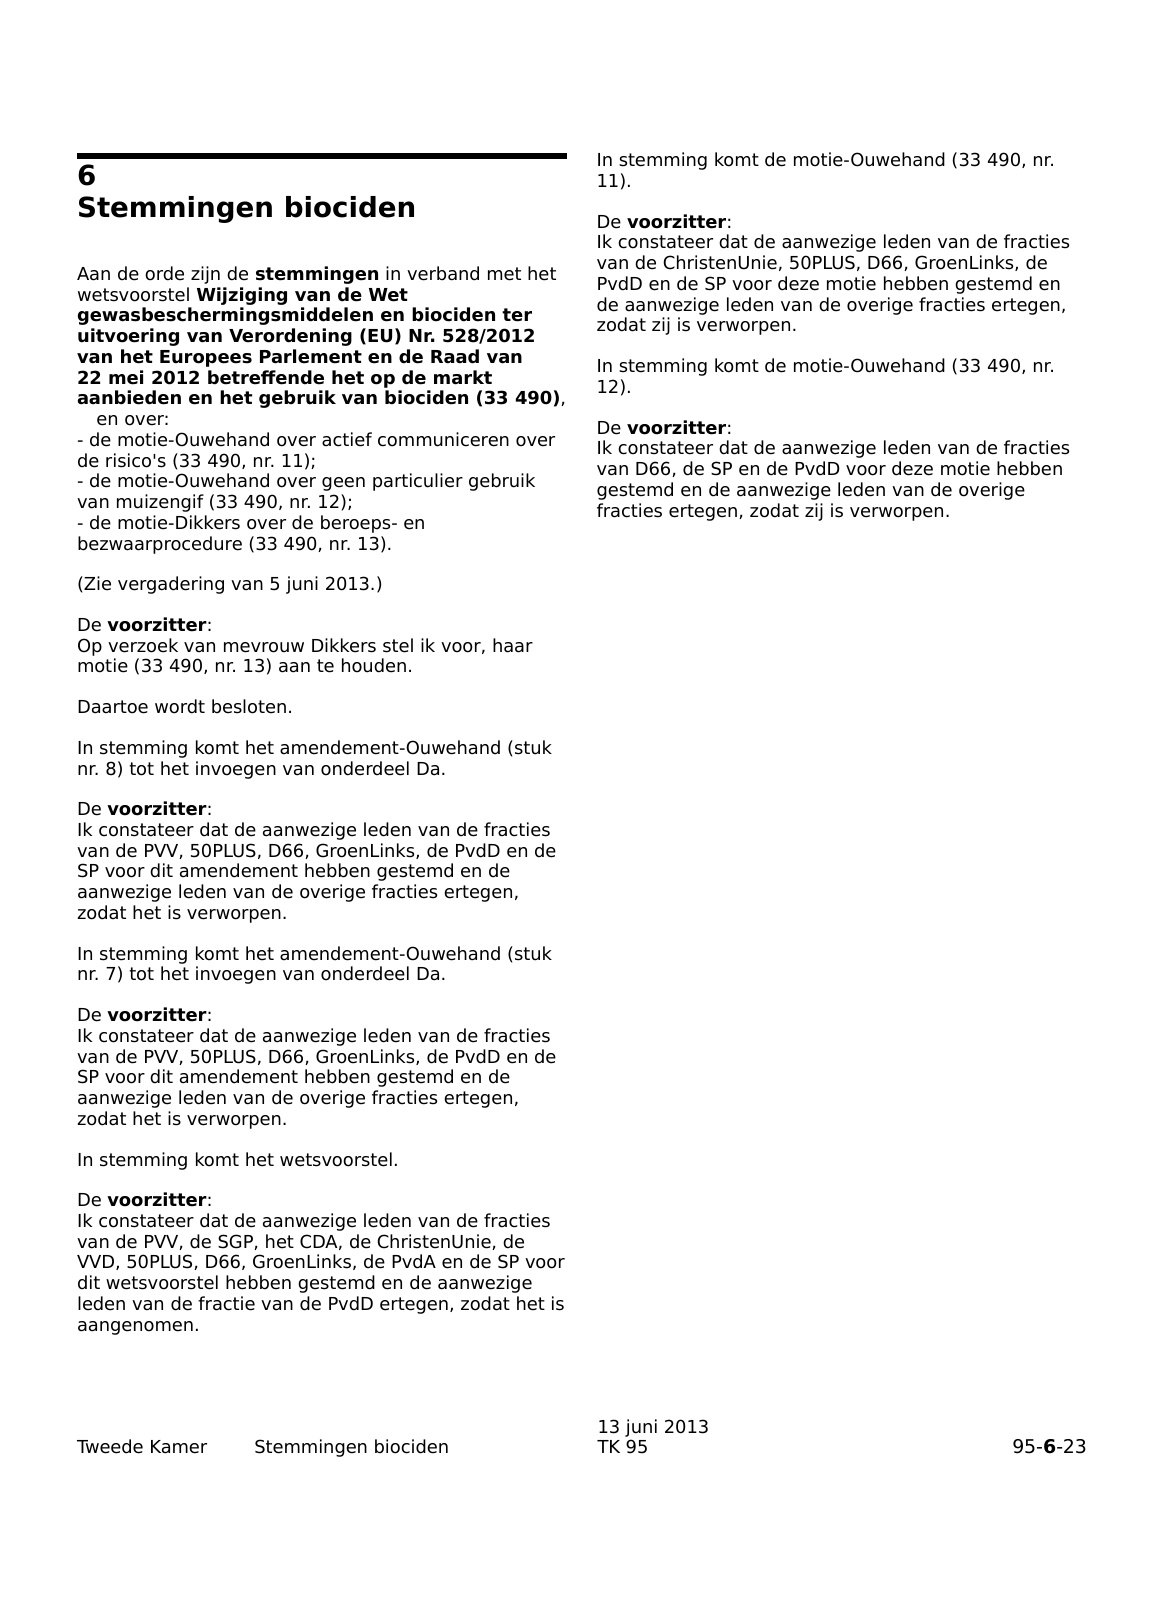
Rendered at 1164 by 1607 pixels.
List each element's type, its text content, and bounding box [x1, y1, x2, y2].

text - de motie-Ouwehand over geen particulier gebruik van muizengif (33 490, nr. 12); [77, 471, 567, 513]
text In stemming komt de motie-Ouwehand (33 490, nr. 12). [596, 356, 1087, 397]
text - de motie-Ouwehand over actief communiceren over de risico's (33 490, nr. 11); [77, 430, 567, 471]
text De voorzitter: [596, 417, 1087, 438]
text Op verzoek van mevrouw Dikkers stel ik voor, haar motie (33 490, nr. 13) aan te houden. [77, 636, 567, 677]
text Daartoe wordt besloten. [77, 697, 567, 718]
text Ik constateer dat de aanwezige leden van de fracties van D66, de SP en de PvdD voor deze motie hebben gestemd en de aanwezige leden van de overige fracties ertegen, zodat zij is verworpen. [596, 438, 1087, 521]
text - de motie-Dikkers over de beroeps- en bezwaarprocedure (33 490, nr. 13). [77, 513, 567, 554]
text en over: [77, 409, 567, 430]
text De voorzitter: [77, 1005, 567, 1026]
text De voorzitter: [77, 615, 567, 636]
text In stemming komt het amendement-Ouwehand (stuk nr. 7) tot het invoegen van onderdeel Da. [77, 943, 567, 985]
text Ik constateer dat de aanwezige leden van de fracties van de PVV, 50PLUS, D66, GroenLinks, de PvdD en de SP voor dit amendement hebben gestemd en de aanwezige leden van de overige fracties ertegen, zodat het is verworpen. [77, 820, 567, 923]
text In stemming komt het amendement-Ouwehand (stuk nr. 8) tot het invoegen van onderdeel Da. [77, 738, 567, 779]
text De voorzitter: [77, 1190, 567, 1211]
text (Zie vergadering van 5 juni 2013.) [77, 574, 567, 595]
text In stemming komt het wetsvoorstel. [77, 1149, 567, 1170]
text Aan de orde zijn de stemmingen in verband met het wetsvoorstel Wijziging van de Wet gewasbeschermingsmiddelen en biociden ter uitvoering van Verordening (EU) Nr. 528/2012 van het Europees Parlement en de Raad van 22 mei 2012 betreffende het op de markt aanbieden en het gebruik van biociden (33 490), [77, 264, 567, 409]
text De voorzitter: [596, 212, 1087, 232]
text Ik constateer dat de aanwezige leden van de fracties van de PVV, de SGP, het CDA, de ChristenUnie, de VVD, 50PLUS, D66, GroenLinks, de PvdA en de SP voor dit wetsvoorstel hebben gestemd en de aanwezige leden van de fractie van de PvdD ertegen, zodat het is aangenomen. [77, 1211, 567, 1335]
text De voorzitter: [77, 799, 567, 820]
text Ik constateer dat de aanwezige leden van de fracties van de PVV, 50PLUS, D66, GroenLinks, de PvdD en de SP voor dit amendement hebben gestemd en de aanwezige leden van de overige fracties ertegen, zodat het is verworpen. [77, 1026, 567, 1129]
title 6 Stemmingen biociden [77, 159, 567, 224]
text In stemming komt de motie-Ouwehand (33 490, nr. 11). [596, 150, 1087, 192]
text Ik constateer dat de aanwezige leden van de fracties van de ChristenUnie, 50PLUS, D66, GroenLinks, de PvdD en de SP voor deze motie hebben gestemd en de aanwezige leden van de overige fracties ertegen, zodat zij is verworpen. [596, 232, 1087, 336]
